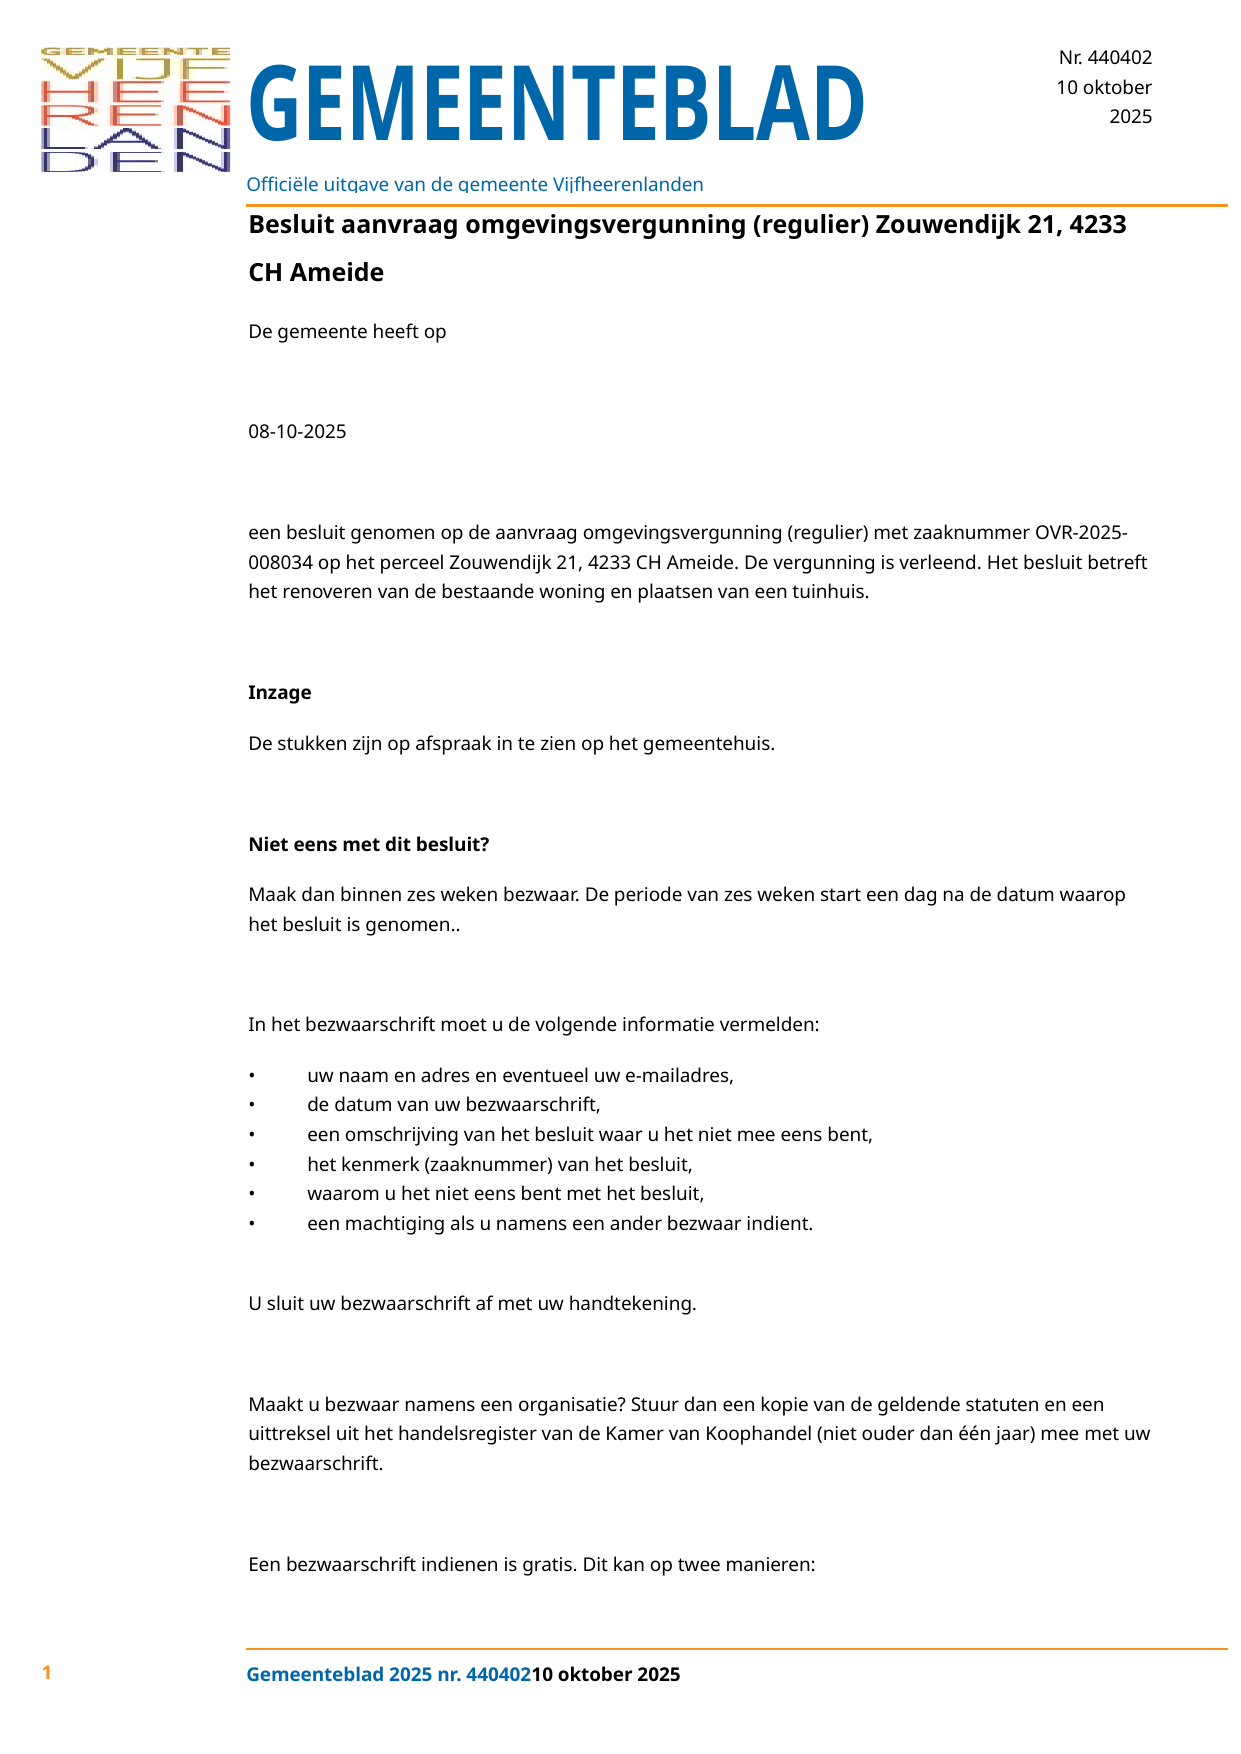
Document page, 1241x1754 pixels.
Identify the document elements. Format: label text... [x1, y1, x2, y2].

text De gemeente heeft op [248, 318, 1152, 344]
text Een bezwaarschrift indienen is gratis. Dit kan op twee manieren: [248, 1551, 1152, 1577]
list waarom u het niet eens bent met het besluit, [248, 1180, 1152, 1206]
list het kenmerk (zaaknummer) van het besluit, [248, 1151, 1152, 1177]
text Maakt u bezwaar namens een organisatie? Stuur dan een kopie van de geldende statuten en een uittreksel uit het handelsregister van de Kamer van Koophandel (niet ouder dan één jaar) mee met uw bezwaarschrift. [248, 1391, 1152, 1476]
list een machtiging als u namens een ander bezwaar indient. [248, 1210, 1152, 1236]
picture [41, 47, 231, 172]
text Maak dan binnen zes weken bezwaar. De periode van zes weken start een dag na de datum waarop het besluit is genomen.. [248, 881, 1152, 937]
text In het bezwaarschrift moet u de volgende informatie vermelden: [248, 1012, 1152, 1037]
text U sluit uw bezwaarschrift af met uw handtekening. [248, 1290, 1152, 1316]
list uw naam en adres en eventueel uw e-mailadres, [248, 1062, 1152, 1088]
text Inzage [248, 679, 1152, 705]
text Niet eens met dit besluit? [248, 831, 1152, 857]
list de datum van uw bezwaarschrift, [248, 1092, 1152, 1117]
text een besluit genomen op de aanvraag omgevingsvergunning (regulier) met zaaknummer OVR-2025-008034 op het perceel Zouwendijk 21, 4233 CH Ameide. De vergunning is verleend. Het besluit betreft het renoveren van de bestaande woning en plaatsen van een tuinhuis. [248, 519, 1152, 604]
text De stukken zijn op afspraak in te zien op het gemeentehuis. [248, 730, 1152, 756]
list een omschrijving van het besluit waar u het niet mee eens bent, [248, 1121, 1152, 1147]
text Besluit aanvraag omgevingsvergunning (regulier) Zouwendijk 21, 4233 CH Ameide [248, 207, 1152, 288]
text 08-10-2025 [248, 419, 1152, 444]
